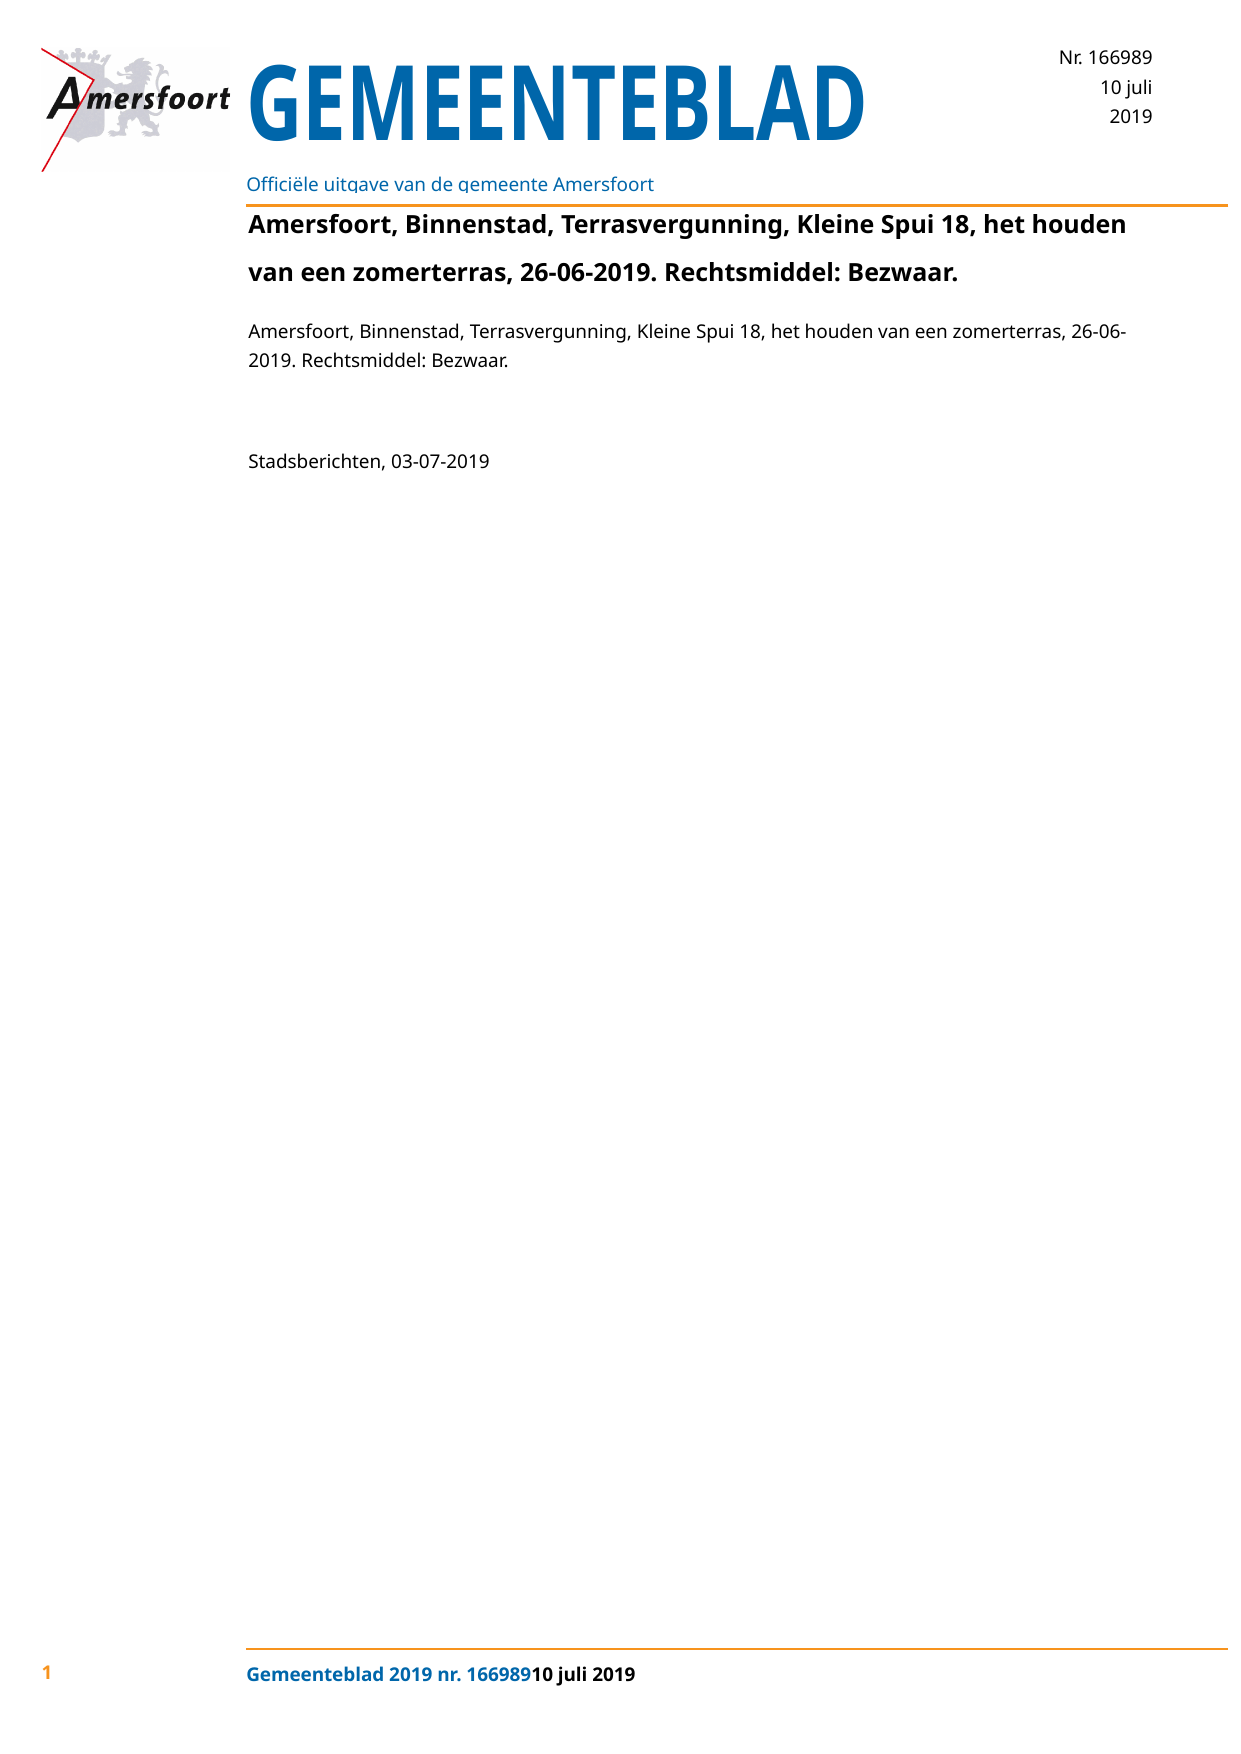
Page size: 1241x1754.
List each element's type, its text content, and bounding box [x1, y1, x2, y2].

text Amersfoort, Binnenstad, Terrasvergunning, Kleine Spui 18, het houden van een zomerterras, 26-06-2019. Rechtsmiddel: Bezwaar. [248, 207, 1152, 288]
picture [41, 47, 231, 172]
text Amersfoort, Binnenstad, Terrasvergunning, Kleine Spui 18, het houden van een zomerterras, 26-06-2019. Rechtsmiddel: Bezwaar. [248, 318, 1152, 373]
text Stadsberichten, 03-07-2019 [248, 448, 1152, 474]
